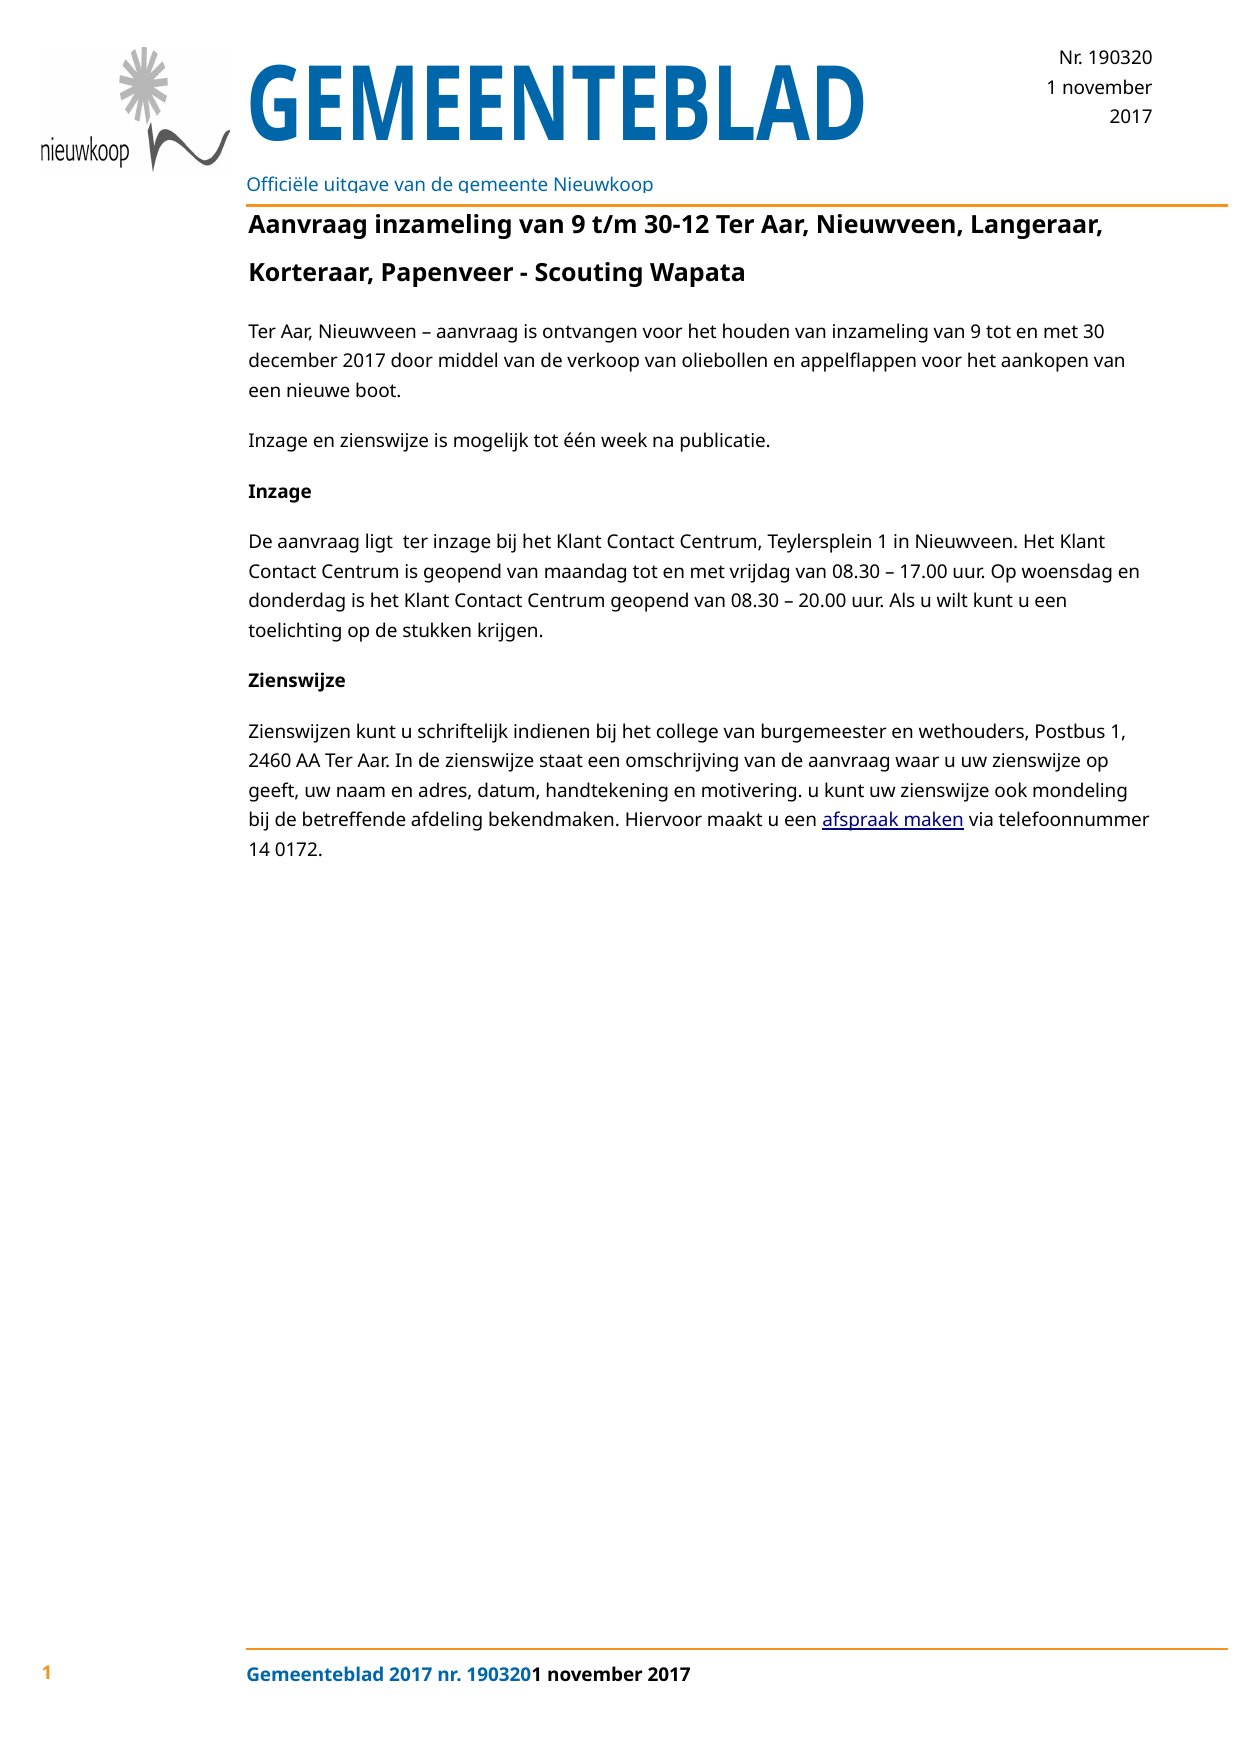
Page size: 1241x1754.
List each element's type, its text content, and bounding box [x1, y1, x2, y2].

text De aanvraag ligt ter inzage bij het Klant Contact Centrum, Teylersplein 1 in Nieuwveen. Het Klant Contact Centrum is geopend van maandag tot en met vrijdag van 08.30 – 17.00 uur. Op woensdag en donderdag is het Klant Contact Centrum geopend van 08.30 – 20.00 uur. Als u wilt kunt u een toelichting op de stukken krijgen. [248, 528, 1152, 643]
text Ter Aar, Nieuwveen – aanvraag is ontvangen voor het houden van inzameling van 9 tot en met 30 december 2017 door middel van de verkoop van oliebollen en appelflappen voor het aankopen van een nieuwe boot. [248, 318, 1152, 403]
text Zienswijze [248, 667, 1152, 693]
text Zienswijzen kunt u schriftelijk indienen bij het college van burgemeester en wethouders, Postbus 1, 2460 AA Ter Aar. In de zienswijze staat een omschrijving van de aanvraag waar u uw zienswijze op geeft, uw naam en adres, datum, handtekening en motivering. u kunt uw zienswijze ook mondeling bij de betreffende afdeling bekendmaken. Hiervoor maakt u een afspraak maken via telefoonnummer 14 0172. [248, 718, 1152, 862]
picture [41, 47, 231, 172]
text Inzage [248, 478, 1152, 504]
text Inzage en zienswijze is mogelijk tot één week na publicatie. [248, 427, 1152, 453]
text Aanvraag inzameling van 9 t/m 30-12 Ter Aar, Nieuwveen, Langeraar, Korteraar, Papenveer - Scouting Wapata [248, 207, 1152, 288]
